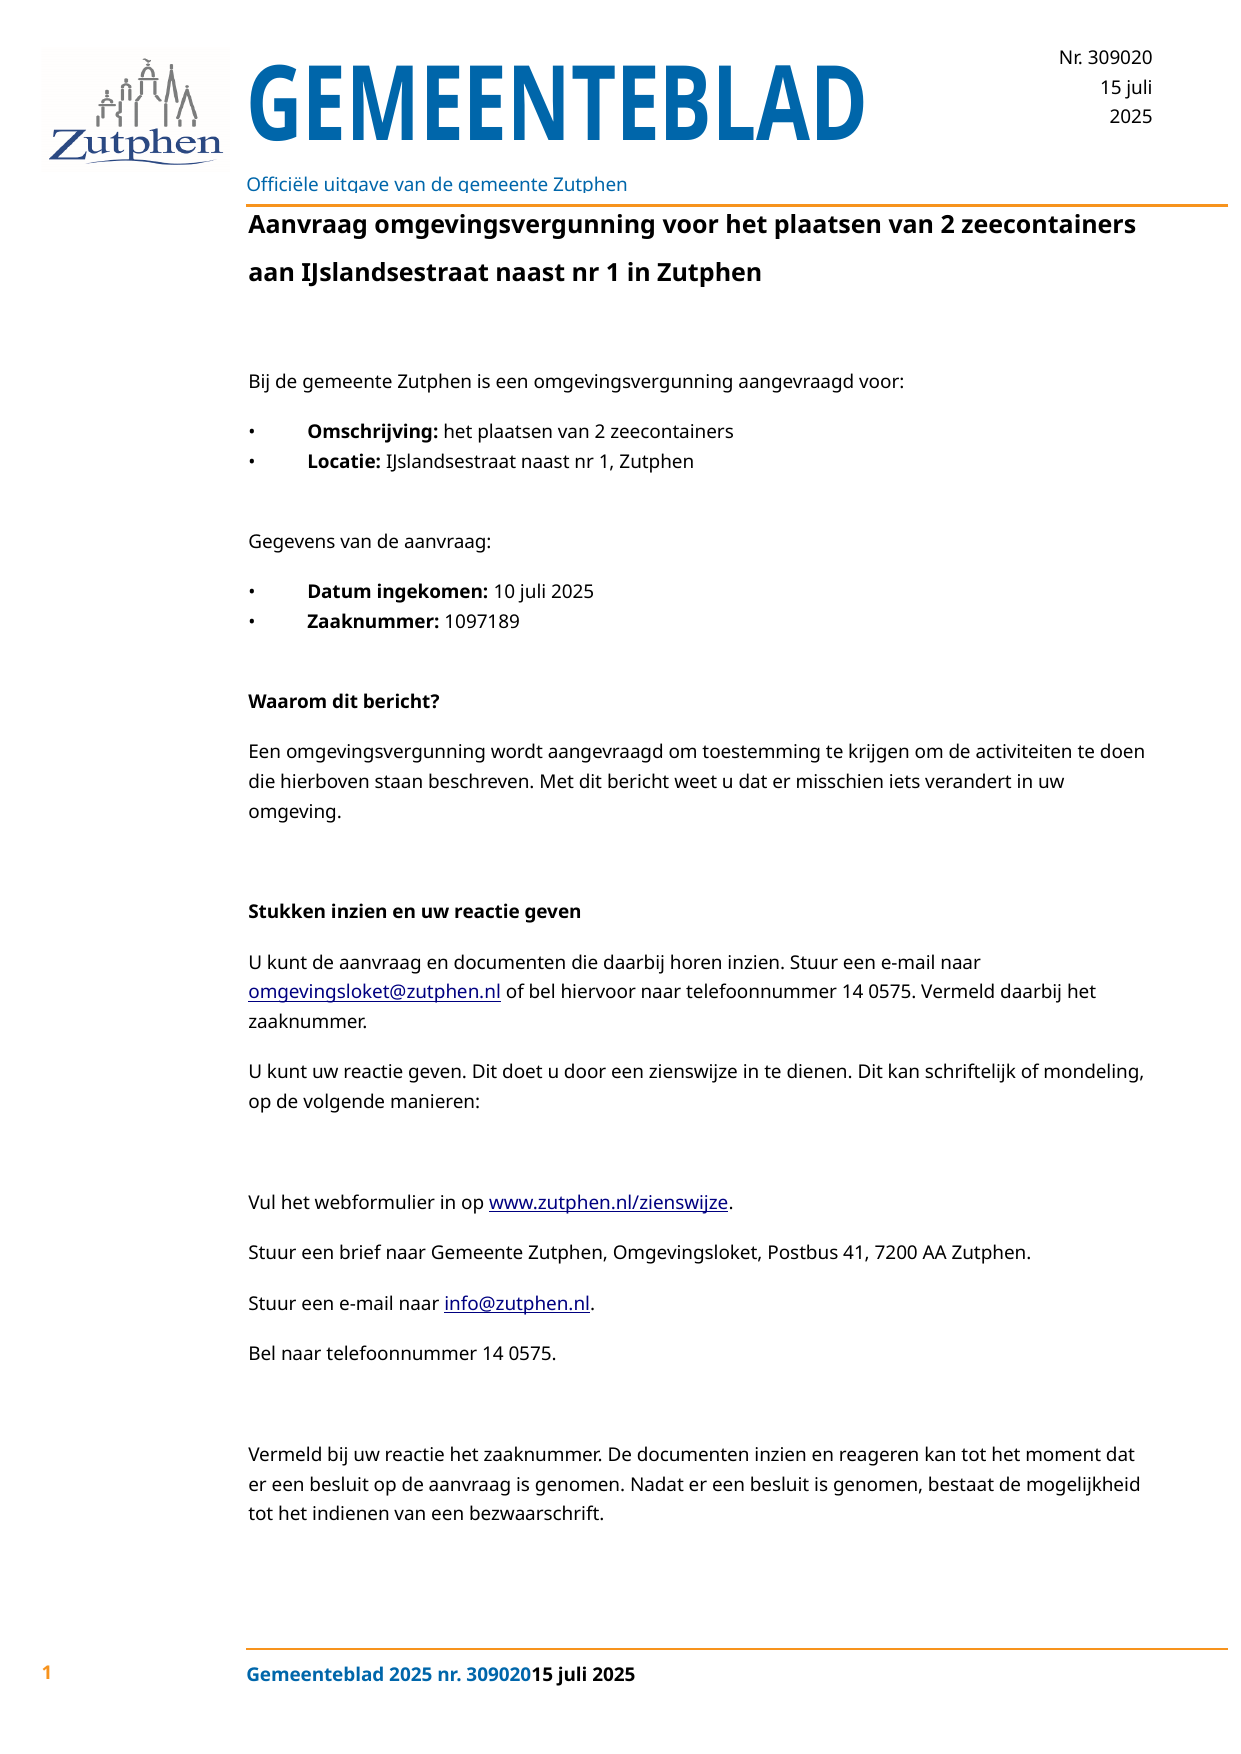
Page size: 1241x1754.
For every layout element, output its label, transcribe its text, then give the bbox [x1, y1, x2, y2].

text Bel naar telefoonnummer 14 0575. [248, 1340, 1152, 1366]
text Stuur een e-mail naar info@zutphen.nl. [248, 1290, 1152, 1316]
list Zaaknummer: 1097189 [248, 608, 1152, 634]
picture [41, 47, 231, 172]
list Omschrijving: het plaatsen van 2 zeecontainers [248, 419, 1152, 444]
text Vul het webformulier in op www.zutphen.nl/zienswijze. [248, 1189, 1152, 1215]
text Vermeld bij uw reactie het zaaknummer. De documenten inzien en reageren kan tot het moment dat er een besluit op de aanvraag is genomen. Nadat er een besluit is genomen, bestaat de mogelijkheid tot het indienen van een bezwaarschrift. [248, 1441, 1152, 1526]
text U kunt de aanvraag en documenten die daarbij horen inzien. Stuur een e-mail naar omgevingsloket@zutphen.nl of bel hiervoor naar telefoonnummer 14 0575. Vermeld daarbij het zaaknummer. [248, 949, 1152, 1034]
text Gegevens van de aanvraag: [248, 528, 1152, 554]
text Bij de gemeente Zutphen is een omgevingsvergunning aangevraagd voor: [248, 368, 1152, 394]
text Waarom dit bericht? [248, 688, 1152, 714]
list Datum ingekomen: 10 juli 2025 [248, 579, 1152, 604]
text Stuur een brief naar Gemeente Zutphen, Omgevingsloket, Postbus 41, 7200 AA Zutphen. [248, 1239, 1152, 1265]
text Stukken inzien en uw reactie geven [248, 899, 1152, 924]
text Aanvraag omgevingsvergunning voor het plaatsen van 2 zeecontainers aan IJslandsestraat naast nr 1 in Zutphen [248, 207, 1152, 288]
list Locatie: IJslandsestraat naast nr 1, Zutphen [248, 448, 1152, 474]
text Een omgevingsvergunning wordt aangevraagd om toestemming te krijgen om de activiteiten te doen die hierboven staan beschreven. Met dit bericht weet u dat er misschien iets verandert in uw omgeving. [248, 739, 1152, 824]
text U kunt uw reactie geven. Dit doet u door een zienswijze in te dienen. Dit kan schriftelijk of mondeling, op de volgende manieren: [248, 1059, 1152, 1114]
